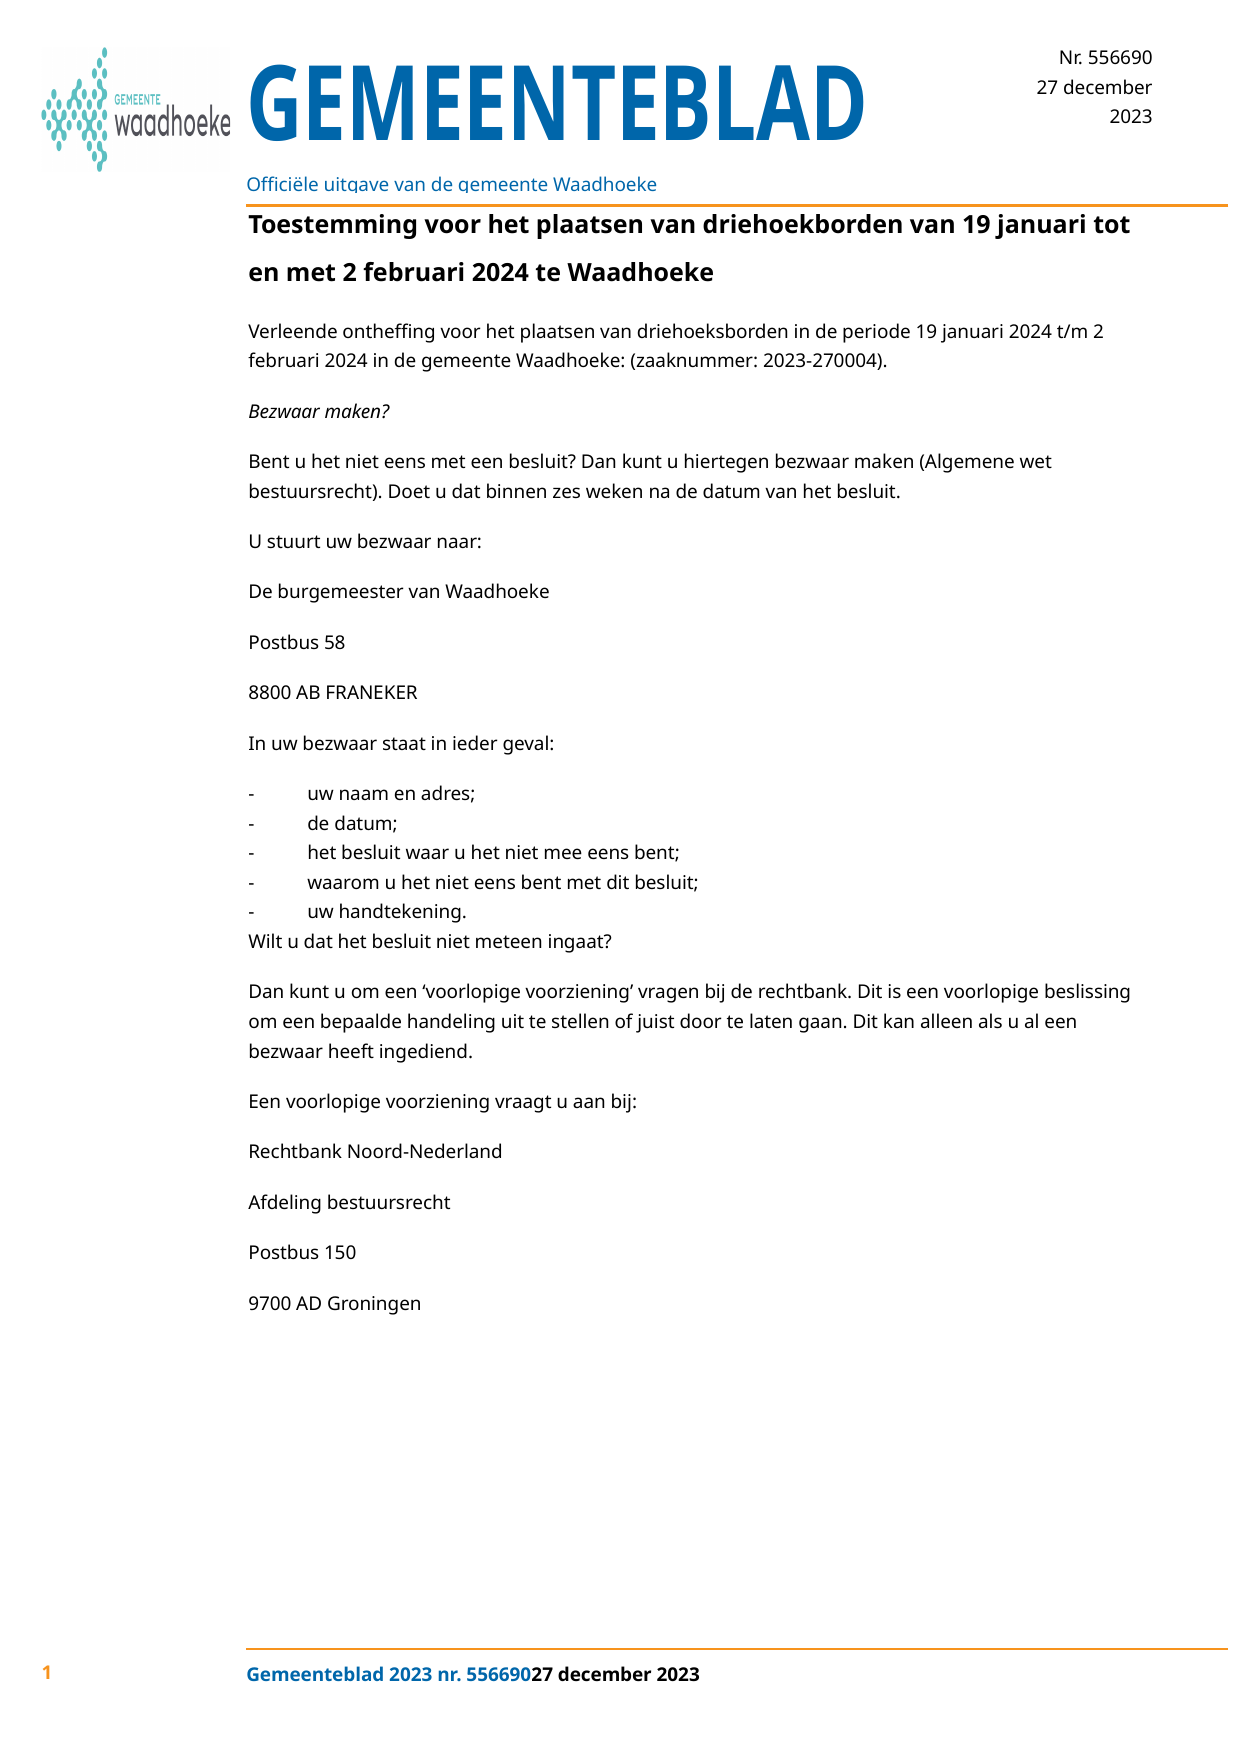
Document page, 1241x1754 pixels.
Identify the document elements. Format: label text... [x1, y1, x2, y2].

text U stuurt uw bezwaar naar: [248, 528, 1152, 554]
text Wilt u dat het besluit niet meteen ingaat? [248, 928, 1152, 954]
text Dan kunt u om een ‘voorlopige voorziening’ vragen bij de rechtbank. Dit is een voorlopige beslissing om een bepaalde handeling uit te stellen of juist door te laten gaan. Dit kan alleen als u al een bezwaar heeft ingediend. [248, 979, 1152, 1064]
text 8800 AB FRANEKER [248, 679, 1152, 705]
list uw handtekening. [248, 899, 1152, 924]
text Bent u het niet eens met een besluit? Dan kunt u hiertegen bezwaar maken (Algemene wet bestuursrecht). Doet u dat binnen zes weken na de datum van het besluit. [248, 448, 1152, 504]
text De burgemeester van Waadhoeke [248, 579, 1152, 604]
text Afdeling bestuursrecht [248, 1189, 1152, 1215]
text Verleende ontheffing voor het plaatsen van driehoeksborden in de periode 19 januari 2024 t/m 2 februari 2024 in de gemeente Waadhoeke: (zaaknummer: 2023-270004). [248, 318, 1152, 373]
text Een voorlopige voorziening vraagt u aan bij: [248, 1088, 1152, 1114]
text In uw bezwaar staat in ieder geval: [248, 730, 1152, 756]
text Postbus 150 [248, 1239, 1152, 1265]
text 9700 AD Groningen [248, 1290, 1152, 1316]
list waarom u het niet eens bent met dit besluit; [248, 869, 1152, 895]
text Rechtbank Noord-Nederland [248, 1139, 1152, 1164]
text Toestemming voor het plaatsen van driehoekborden van 19 januari tot en met 2 februari 2024 te Waadhoeke [248, 207, 1152, 288]
text Bezwaar maken? [248, 398, 1152, 424]
picture [41, 47, 231, 172]
list het besluit waar u het niet mee eens bent; [248, 839, 1152, 865]
text Postbus 58 [248, 629, 1152, 655]
list de datum; [248, 810, 1152, 836]
list uw naam en adres; [248, 780, 1152, 806]
